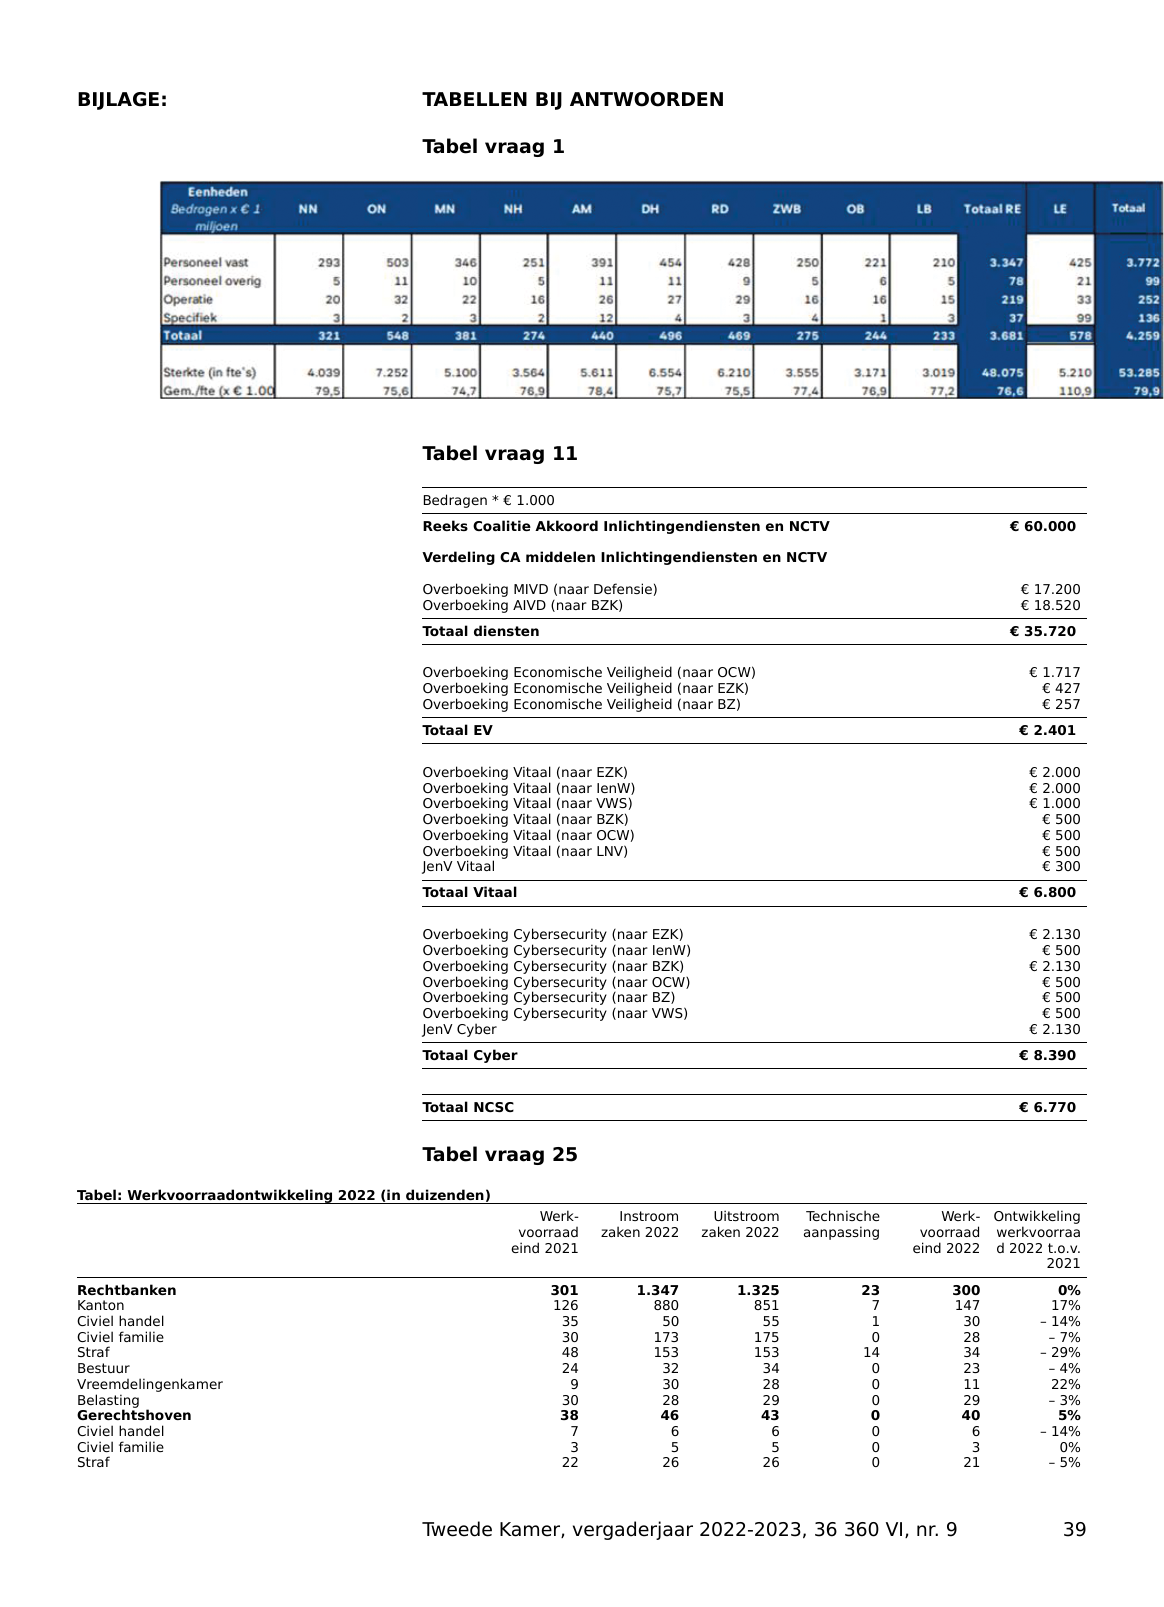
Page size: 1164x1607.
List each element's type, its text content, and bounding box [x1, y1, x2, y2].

table_cell Overboeking Cybersecurity (naar BZK) [422, 959, 954, 974]
table_cell 0 [785, 1408, 886, 1424]
table_cell 23 [886, 1361, 986, 1377]
table_cell 6 [685, 1424, 785, 1439]
table_cell [422, 1069, 954, 1094]
table_header Tabel: Werkvoorraadontwikkeling 2022 (in duizenden) [77, 1188, 1087, 1203]
table_cell 23 [785, 1278, 886, 1298]
table_cell € 17.200 [954, 582, 1087, 597]
table_cell 43 [685, 1408, 785, 1424]
table_cell Overboeking Cybersecurity (naar OCW) [422, 974, 954, 990]
table_cell 0 [785, 1424, 886, 1439]
table_cell [77, 1204, 484, 1277]
table_cell Rechtbanken [77, 1278, 484, 1298]
table_cell Werk- voorraad eind 2021 [484, 1204, 584, 1277]
table_cell – 14% [986, 1424, 1087, 1439]
table_cell 14 [785, 1345, 886, 1361]
table_cell 5 [585, 1440, 685, 1455]
table_cell 30 [484, 1393, 584, 1408]
table_cell Civiel familie [77, 1330, 484, 1345]
table_cell JenV Cyber [422, 1022, 954, 1042]
table_cell – 5% [986, 1455, 1087, 1471]
table_cell Reeks Coalitie Akkoord Inlichtingendiensten en NCTV [422, 514, 954, 534]
table_cell 880 [585, 1298, 685, 1314]
table_cell 5 [685, 1440, 785, 1455]
table_cell 34 [685, 1361, 785, 1377]
table_cell 147 [886, 1298, 986, 1314]
table_cell Civiel handel [77, 1314, 484, 1329]
table_cell Totaal Vitaal [422, 881, 954, 906]
table_cell 3 [886, 1440, 986, 1455]
table_cell Uitstroom zaken 2022 [685, 1204, 785, 1277]
table_cell Verdeling CA middelen Inlichtingendiensten en NCTV [422, 550, 954, 566]
table_cell [954, 907, 1087, 927]
table_cell Overboeking Vitaal (naar EZK) [422, 765, 954, 781]
table_cell 5% [986, 1408, 1087, 1424]
table_cell [422, 566, 954, 582]
table_cell Ontwikkeling werkvoorraad 2022 t.o.v. 2021 [986, 1204, 1087, 1277]
table_cell Technische aanpassing [785, 1204, 886, 1277]
table_cell € 8.390 [954, 1043, 1087, 1068]
table_cell 7 [785, 1298, 886, 1314]
table_cell € 35.720 [954, 619, 1087, 644]
table_cell Overboeking Cybersecurity (naar BZ) [422, 990, 954, 1006]
table_cell JenV Vitaal [422, 859, 954, 879]
table_cell [422, 534, 954, 550]
table_cell 153 [685, 1345, 785, 1361]
table_cell 0 [785, 1377, 886, 1392]
table_cell Civiel handel [77, 1424, 484, 1439]
table_cell € 500 [954, 974, 1087, 990]
table_cell 0 [785, 1361, 886, 1377]
table_cell 300 [886, 1278, 986, 1298]
table_cell Kanton [77, 1298, 484, 1314]
table_cell Instroom zaken 2022 [585, 1204, 685, 1277]
table_cell Overboeking Economische Veiligheid (naar EZK) [422, 681, 954, 697]
table_cell 22 [484, 1455, 584, 1471]
table_cell € 500 [954, 812, 1087, 828]
table_cell Civiel familie [77, 1440, 484, 1455]
table_cell 38 [484, 1408, 584, 1424]
table_header [954, 488, 1087, 513]
table_cell Vreemdelingenkamer [77, 1377, 484, 1392]
table_cell € 6.800 [954, 881, 1087, 906]
table_cell 28 [886, 1330, 986, 1345]
table_header Bedragen * € 1.000 [422, 488, 954, 513]
table_cell € 1.000 [954, 796, 1087, 812]
table_cell € 500 [954, 828, 1087, 843]
table_cell 32 [585, 1361, 685, 1377]
table_cell 29 [685, 1393, 785, 1408]
table_cell [954, 1069, 1087, 1094]
table_cell Overboeking Vitaal (naar BZK) [422, 812, 954, 828]
table_cell 126 [484, 1298, 584, 1314]
table_cell 17% [986, 1298, 1087, 1314]
subtitle BIJLAGE: TABELLEN BIJ ANTWOORDEN [77, 89, 1087, 111]
table_cell 851 [685, 1298, 785, 1314]
table_cell Overboeking Economische Veiligheid (naar BZ) [422, 697, 954, 717]
table_cell 301 [484, 1278, 584, 1298]
table_cell 40 [886, 1408, 986, 1424]
picture [159, 180, 1164, 399]
table_cell Gerechtshoven [77, 1408, 484, 1424]
table_cell 35 [484, 1314, 584, 1329]
table_cell Overboeking Vitaal (naar LNV) [422, 844, 954, 859]
table_cell 6 [886, 1424, 986, 1439]
table_cell 0 [785, 1330, 886, 1345]
table_cell – 4% [986, 1361, 1087, 1377]
table_cell Werk- voorraad eind 2022 [886, 1204, 986, 1277]
table_cell 0 [785, 1440, 886, 1455]
table_cell Overboeking AIVD (naar BZK) [422, 597, 954, 618]
table_cell 28 [685, 1377, 785, 1392]
table_cell € 2.130 [954, 959, 1087, 974]
table_cell 48 [484, 1345, 584, 1361]
table_cell € 500 [954, 990, 1087, 1006]
table_cell € 2.401 [954, 718, 1087, 743]
table_cell Totaal NCSC [422, 1095, 954, 1120]
table_cell 1 [785, 1314, 886, 1329]
table_cell € 257 [954, 697, 1087, 717]
table_cell [954, 566, 1087, 582]
table_cell 26 [685, 1455, 785, 1471]
table_cell [422, 744, 954, 765]
table_cell [954, 550, 1087, 566]
table_cell Overboeking Cybersecurity (naar EZK) [422, 927, 954, 943]
table_cell 30 [585, 1377, 685, 1392]
table_cell 30 [886, 1314, 986, 1329]
table_cell Belasting [77, 1393, 484, 1408]
table_cell € 2.130 [954, 927, 1087, 943]
table_cell € 300 [954, 859, 1087, 879]
table_cell 30 [484, 1330, 584, 1345]
table_cell [954, 645, 1087, 665]
table_cell 153 [585, 1345, 685, 1361]
table_cell Overboeking Vitaal (naar OCW) [422, 828, 954, 843]
table_cell Overboeking Vitaal (naar VWS) [422, 796, 954, 812]
table_cell 11 [886, 1377, 986, 1392]
table_cell 46 [585, 1408, 685, 1424]
table_cell – 7% [986, 1330, 1087, 1345]
table_cell [954, 744, 1087, 765]
table_cell € 2.130 [954, 1022, 1087, 1042]
table_cell 50 [585, 1314, 685, 1329]
table_cell € 427 [954, 681, 1087, 697]
table_cell – 29% [986, 1345, 1087, 1361]
table_cell € 2.000 [954, 765, 1087, 781]
table_cell Overboeking Economische Veiligheid (naar OCW) [422, 665, 954, 681]
table_cell 21 [886, 1455, 986, 1471]
table_cell 6 [585, 1424, 685, 1439]
table_cell € 500 [954, 1006, 1087, 1022]
table_cell 26 [585, 1455, 685, 1471]
table_cell 24 [484, 1361, 584, 1377]
table_cell Straf [77, 1455, 484, 1471]
table_cell 9 [484, 1377, 584, 1392]
table_cell 34 [886, 1345, 986, 1361]
subtitle Tabel vraag 11 [422, 443, 1087, 465]
table_cell Overboeking Vitaal (naar IenW) [422, 781, 954, 796]
table_cell 0 [785, 1455, 886, 1471]
table_cell 28 [585, 1393, 685, 1408]
table_cell 29 [886, 1393, 986, 1408]
table_cell Totaal Cyber [422, 1043, 954, 1068]
table_cell [422, 907, 954, 927]
table_cell 22% [986, 1377, 1087, 1392]
table_cell – 14% [986, 1314, 1087, 1329]
table_cell Overboeking Cybersecurity (naar VWS) [422, 1006, 954, 1022]
table_cell 175 [685, 1330, 785, 1345]
table_cell Totaal EV [422, 718, 954, 743]
table_cell € 6.770 [954, 1095, 1087, 1120]
table_cell € 1.717 [954, 665, 1087, 681]
table_cell € 60.000 [954, 514, 1087, 534]
table_cell € 18.520 [954, 597, 1087, 618]
subtitle Tabel vraag 25 [422, 1144, 1087, 1166]
table_cell 1.325 [685, 1278, 785, 1298]
table_cell 55 [685, 1314, 785, 1329]
table_cell – 3% [986, 1393, 1087, 1408]
table_cell € 500 [954, 943, 1087, 959]
table_cell Bestuur [77, 1361, 484, 1377]
table_cell € 2.000 [954, 781, 1087, 796]
table_cell [422, 645, 954, 665]
table_cell Straf [77, 1345, 484, 1361]
table_cell 0 [785, 1393, 886, 1408]
table_cell 7 [484, 1424, 584, 1439]
table_cell 0% [986, 1278, 1087, 1298]
table_cell [954, 534, 1087, 550]
table_cell 1.347 [585, 1278, 685, 1298]
table_cell Totaal diensten [422, 619, 954, 644]
subtitle Tabel vraag 1 [422, 136, 1087, 158]
table_cell € 500 [954, 844, 1087, 859]
table_cell Overboeking MIVD (naar Defensie) [422, 582, 954, 597]
table_cell 3 [484, 1440, 584, 1455]
table_cell 173 [585, 1330, 685, 1345]
table_cell 0% [986, 1440, 1087, 1455]
table_cell Overboeking Cybersecurity (naar IenW) [422, 943, 954, 959]
